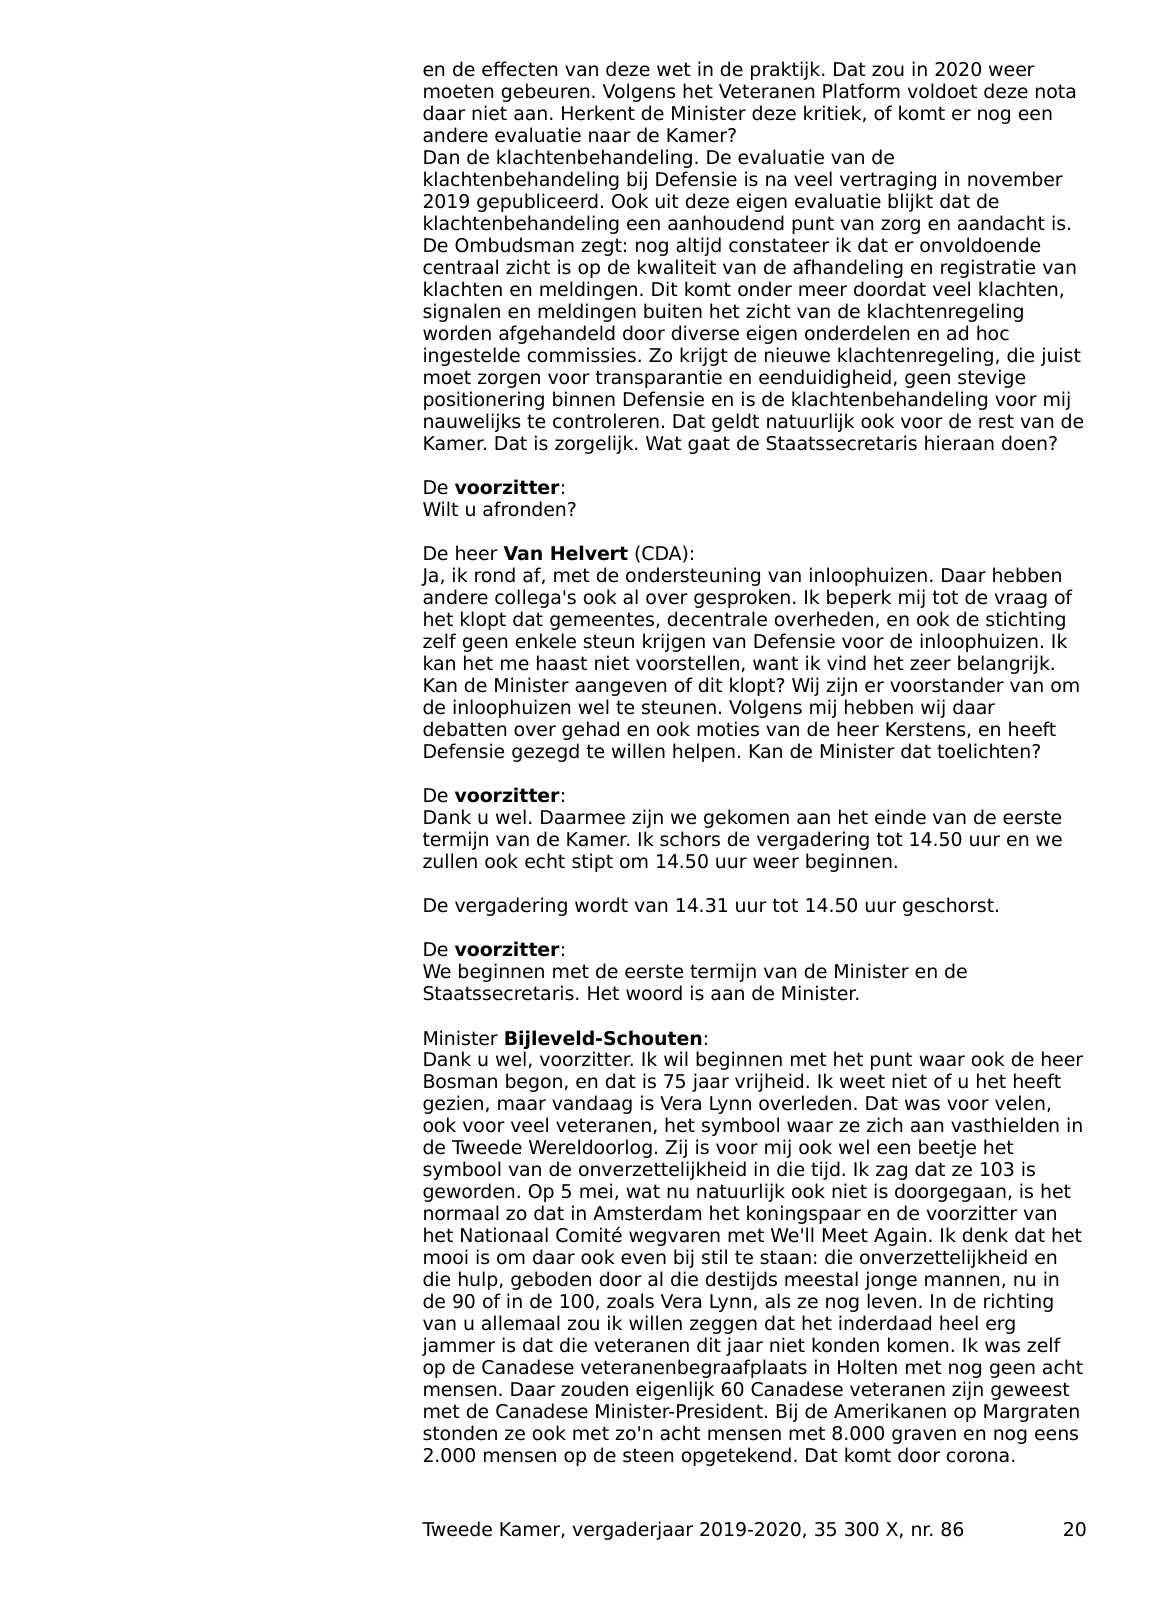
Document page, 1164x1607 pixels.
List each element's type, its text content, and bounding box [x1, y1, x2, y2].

text Dank u wel, voorzitter. Ik wil beginnen met het punt waar ook de heer Bosman begon, en dat is 75 jaar vrijheid. Ik weet niet of u het heeft gezien, maar vandaag is Vera Lynn overleden. Dat was voor velen, ook voor veel veteranen, het symbool waar ze zich aan vasthielden in de Tweede Wereldoorlog. Zij is voor mij ook wel een beetje het symbool van de onverzettelijkheid in die tijd. Ik zag dat ze 103 is geworden. Op 5 mei, wat nu natuurlijk ook niet is doorgegaan, is het normaal zo dat in Amsterdam het koningspaar en de voorzitter van het Nationaal Comité wegvaren met We'll Meet Again. Ik denk dat het mooi is om daar ook even bij stil te staan: die onverzettelijkheid en die hulp, geboden door al die destijds meestal jonge mannen, nu in de 90 of in de 100, zoals Vera Lynn, als ze nog leven. In de richting van u allemaal zou ik willen zeggen dat het inderdaad heel erg jammer is dat die veteranen dit jaar niet konden komen. Ik was zelf op de Canadese veteranenbegraafplaats in Holten met nog geen acht mensen. Daar zouden eigenlijk 60 Canadese veteranen zijn geweest met de Canadese Minister-President. Bij de Amerikanen op Margraten stonden ze ook met zo'n acht mensen met 8.000 graven en nog eens 2.000 mensen op de steen opgetekend. Dat komt door corona. [422, 1049, 1087, 1467]
text Minister Bijleveld-Schouten: [422, 1027, 1087, 1049]
text Wilt u afronden? [422, 499, 1087, 521]
text Ja, ik rond af, met de ondersteuning van inloophuizen. Daar hebben andere collega's ook al over gesproken. Ik beperk mij tot de vraag of het klopt dat gemeentes, decentrale overheden, en ook de stichting zelf geen enkele steun krijgen van Defensie voor de inloophuizen. Ik kan het me haast niet voorstellen, want ik vind het zeer belangrijk. Kan de Minister aangeven of dit klopt? Wij zijn er voorstander van om de inloophuizen wel te steunen. Volgens mij hebben wij daar debatten over gehad en ook moties van de heer Kerstens, en heeft Defensie gezegd te willen helpen. Kan de Minister dat toelichten? [422, 565, 1087, 763]
text De voorzitter: [422, 785, 1087, 807]
text De voorzitter: [422, 477, 1087, 499]
text De vergadering wordt van 14.31 uur tot 14.50 uur geschorst. [422, 895, 1087, 917]
text De voorzitter: [422, 939, 1087, 961]
text De heer Van Helvert (CDA): [422, 543, 1087, 565]
text Dan de klachtenbehandeling. De evaluatie van de klachtenbehandeling bij Defensie is na veel vertraging in november 2019 gepubliceerd. Ook uit deze eigen evaluatie blijkt dat de klachtenbehandeling een aanhoudend punt van zorg en aandacht is. De Ombudsman zegt: nog altijd constateer ik dat er onvoldoende centraal zicht is op de kwaliteit van de afhandeling en registratie van klachten en meldingen. Dit komt onder meer doordat veel klachten, signalen en meldingen buiten het zicht van de klachtenregeling worden afgehandeld door diverse eigen onderdelen en ad hoc ingestelde commissies. Zo krijgt de nieuwe klachtenregeling, die juist moet zorgen voor transparantie en eenduidigheid, geen stevige positionering binnen Defensie en is de klachtenbehandeling voor mij nauwelijks te controleren. Dat geldt natuurlijk ook voor de rest van de Kamer. Dat is zorgelijk. Wat gaat de Staatssecretaris hieraan doen? [422, 147, 1087, 455]
text Dank u wel. Daarmee zijn we gekomen aan het einde van de eerste termijn van de Kamer. Ik schors de vergadering tot 14.50 uur en we zullen ook echt stipt om 14.50 uur weer beginnen. [422, 807, 1087, 873]
text We beginnen met de eerste termijn van de Minister en de Staatssecretaris. Het woord is aan de Minister. [422, 961, 1087, 1005]
text en de effecten van deze wet in de praktijk. Dat zou in 2020 weer moeten gebeuren. Volgens het Veteranen Platform voldoet deze nota daar niet aan. Herkent de Minister deze kritiek, of komt er nog een andere evaluatie naar de Kamer? [422, 59, 1087, 147]
